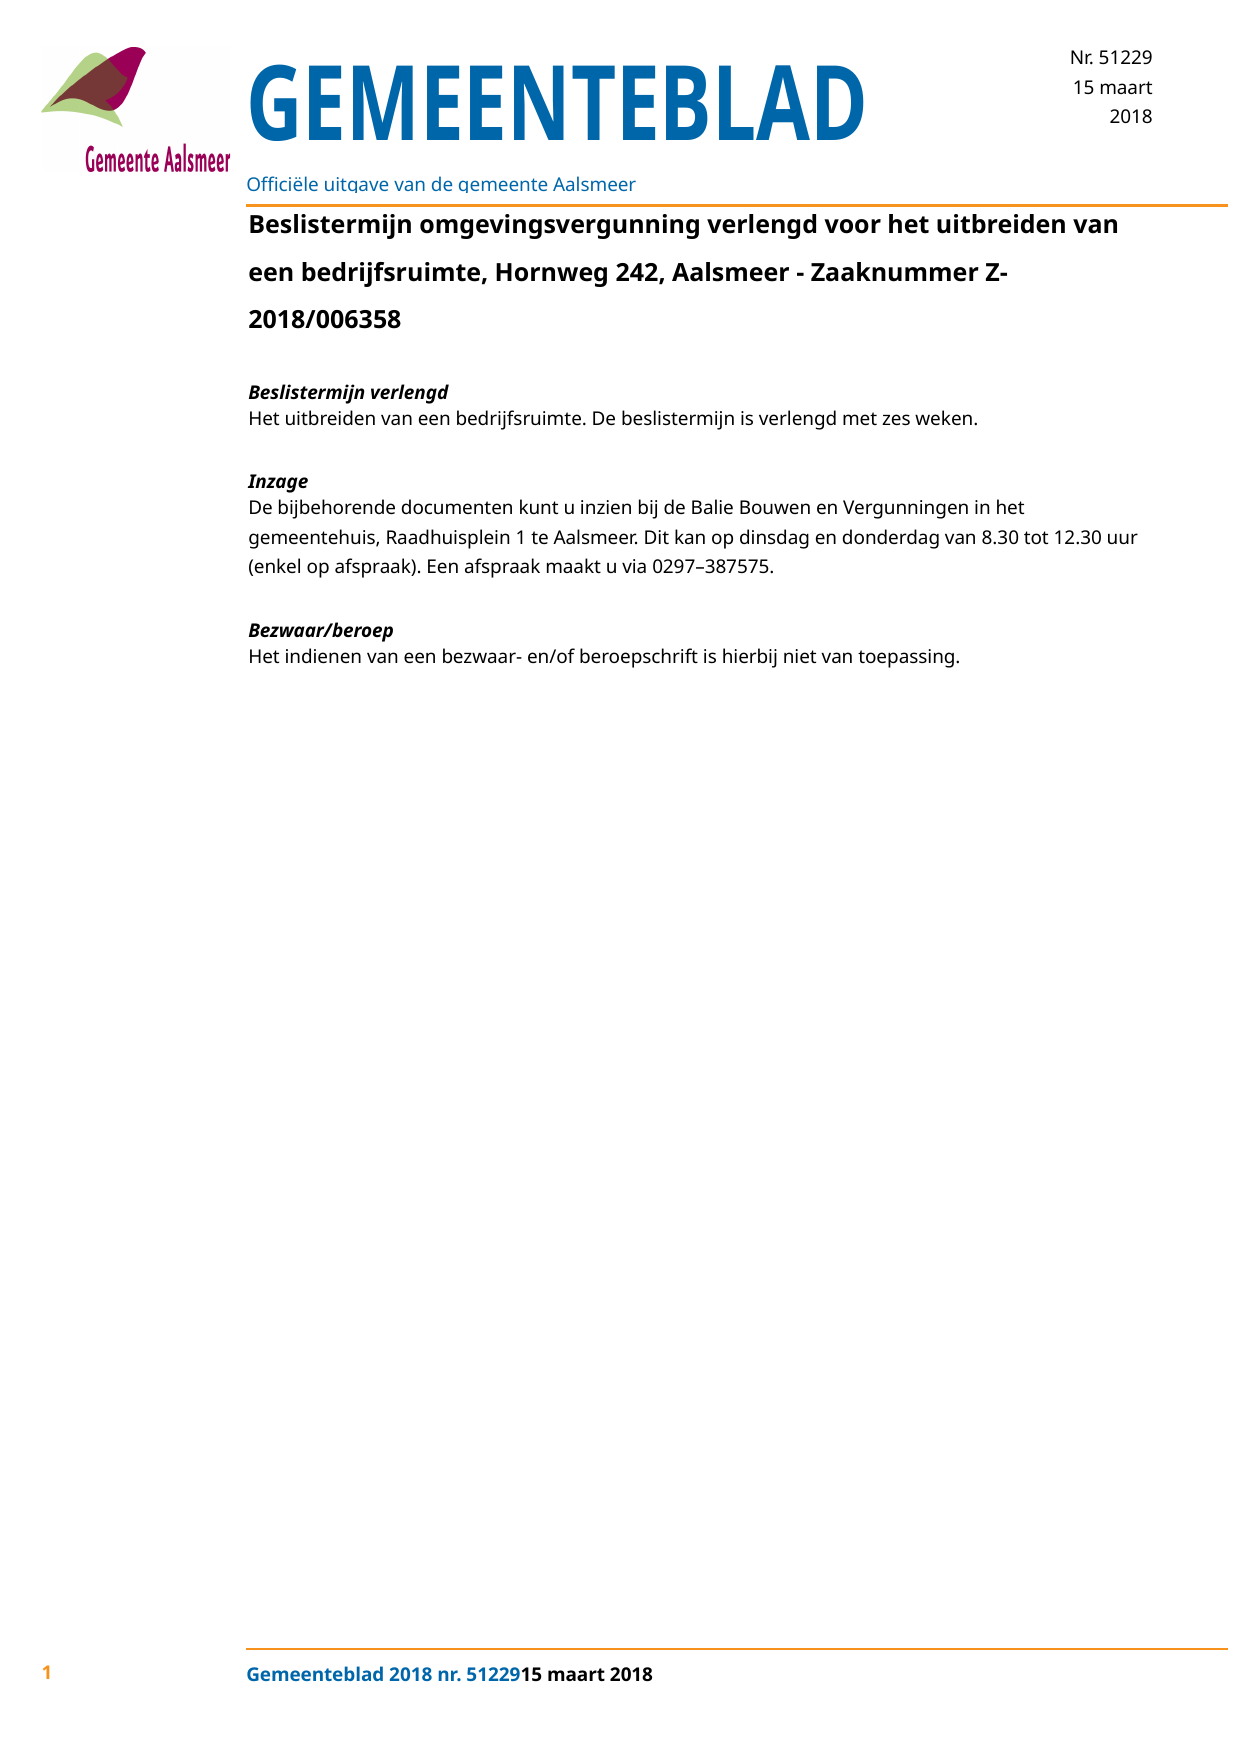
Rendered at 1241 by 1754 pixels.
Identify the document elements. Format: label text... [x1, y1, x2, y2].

text Het indienen van een bezwaar- en/of beroepschrift is hierbij niet van toepassing. [248, 643, 1152, 669]
text Bezwaar/beroep [248, 618, 1152, 643]
text Beslistermijn omgevingsvergunning verlengd voor het uitbreiden van een bedrijfsruimte, Hornweg 242, Aalsmeer - Zaaknummer Z-2018/006358 [248, 207, 1152, 336]
text Beslistermijn verlengd [248, 379, 1152, 405]
text De bijbehorende documenten kunt u inzien bij de Balie Bouwen en Vergunningen in het gemeentehuis, Raadhuisplein 1 te Aalsmeer. Dit kan op dinsdag en donderdag van 8.30 tot 12.30 uur (enkel op afspraak). Een afspraak maakt u via 0297–387575. [248, 494, 1152, 579]
picture [41, 47, 231, 172]
text Het uitbreiden van een bedrijfsruimte. De beslistermijn is verlengd met zes weken. [248, 405, 1152, 431]
text Inzage [248, 469, 1152, 494]
